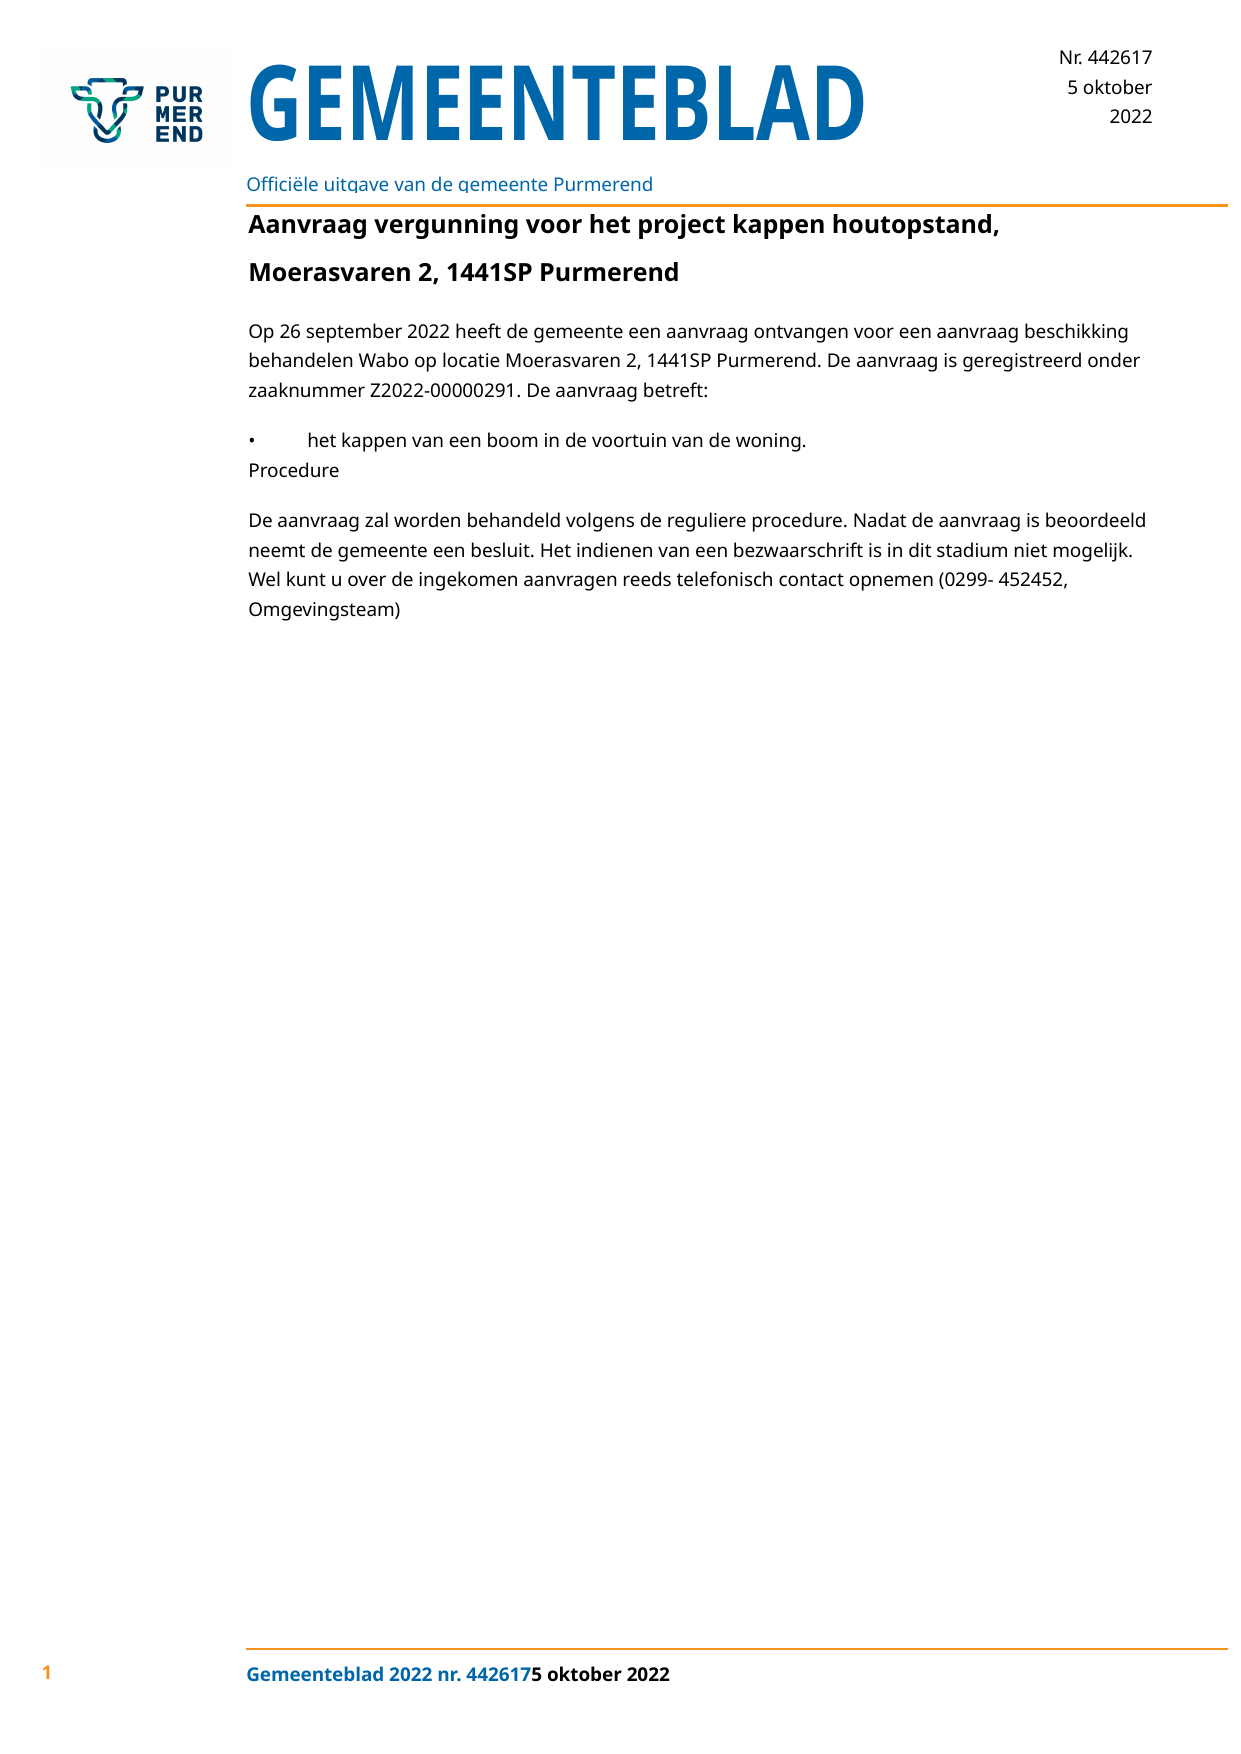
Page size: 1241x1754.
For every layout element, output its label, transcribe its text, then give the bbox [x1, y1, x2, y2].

text Op 26 september 2022 heeft de gemeente een aanvraag ontvangen voor een aanvraag beschikking behandelen Wabo op locatie Moerasvaren 2, 1441SP Purmerend. De aanvraag is geregistreerd onder zaaknummer Z2022-00000291. De aanvraag betreft: [248, 318, 1152, 403]
text Aanvraag vergunning voor het project kappen houtopstand, Moerasvaren 2, 1441SP Purmerend [248, 207, 1152, 288]
text Procedure [248, 457, 1152, 483]
list het kappen van een boom in de voortuin van de woning. [248, 427, 1152, 453]
text De aanvraag zal worden behandeld volgens de reguliere procedure. Nadat de aanvraag is beoordeeld neemt de gemeente een besluit. Het indienen van een bezwaarschrift is in dit stadium niet mogelijk. Wel kunt u over de ingekomen aanvragen reeds telefonisch contact opnemen (0299- 452452, Omgevingsteam) [248, 507, 1152, 622]
picture [41, 47, 231, 172]
